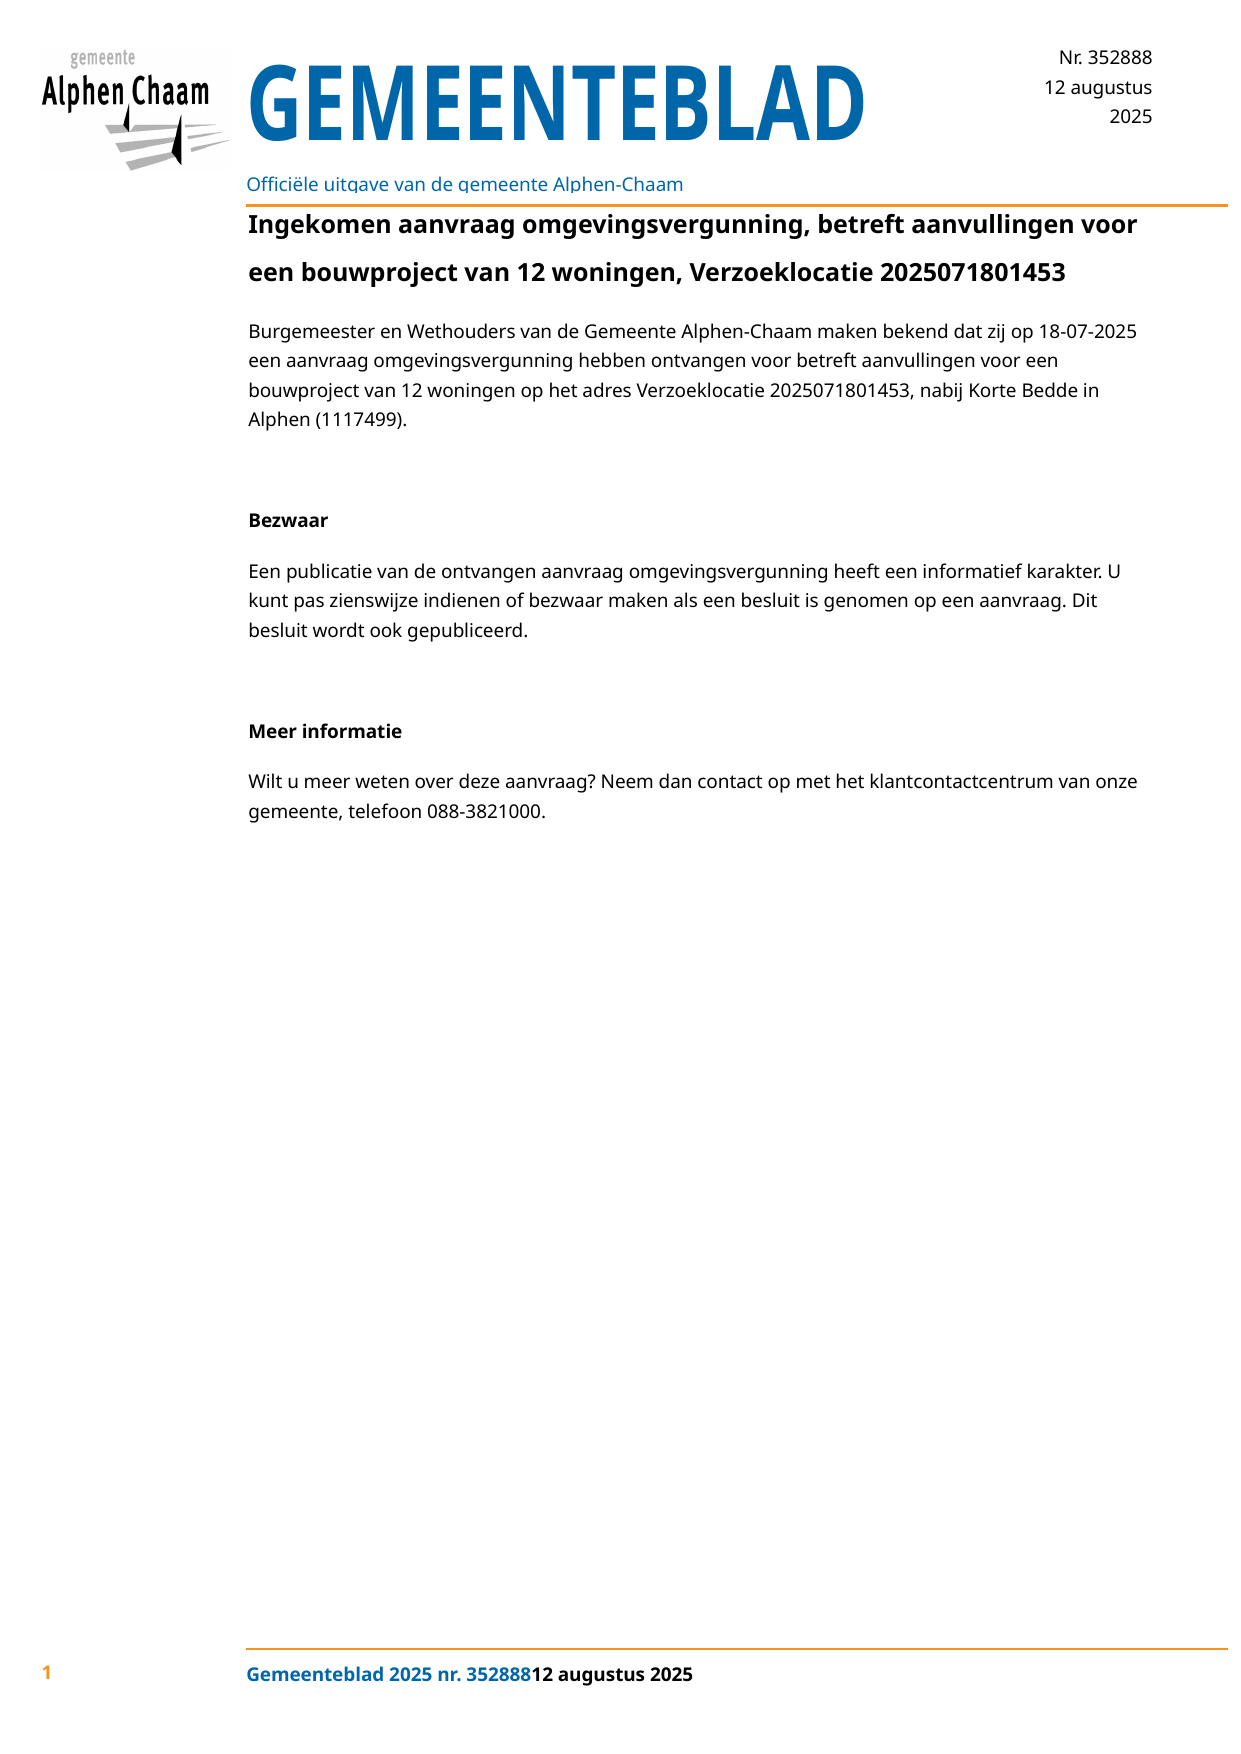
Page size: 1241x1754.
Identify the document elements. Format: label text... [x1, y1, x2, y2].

picture [41, 47, 231, 172]
text Bezwaar [248, 507, 1152, 533]
text Burgemeester en Wethouders van de Gemeente Alphen-Chaam maken bekend dat zij op 18-07-2025 een aanvraag omgevingsvergunning hebben ontvangen voor betreft aanvullingen voor een bouwproject van 12 woningen op het adres Verzoeklocatie 2025071801453, nabij Korte Bedde in Alphen (1117499). [248, 318, 1152, 432]
text Meer informatie [248, 718, 1152, 744]
text Wilt u meer weten over deze aanvraag? Neem dan contact op met het klantcontactcentrum van onze gemeente, telefoon 088-3821000. [248, 768, 1152, 824]
text Een publicatie van de ontvangen aanvraag omgevingsvergunning heeft een informatief karakter. U kunt pas zienswijze indienen of bezwaar maken als een besluit is genomen op een aanvraag. Dit besluit wordt ook gepubliceerd. [248, 558, 1152, 643]
text Ingekomen aanvraag omgevingsvergunning, betreft aanvullingen voor een bouwproject van 12 woningen, Verzoeklocatie 2025071801453 [248, 207, 1152, 288]
